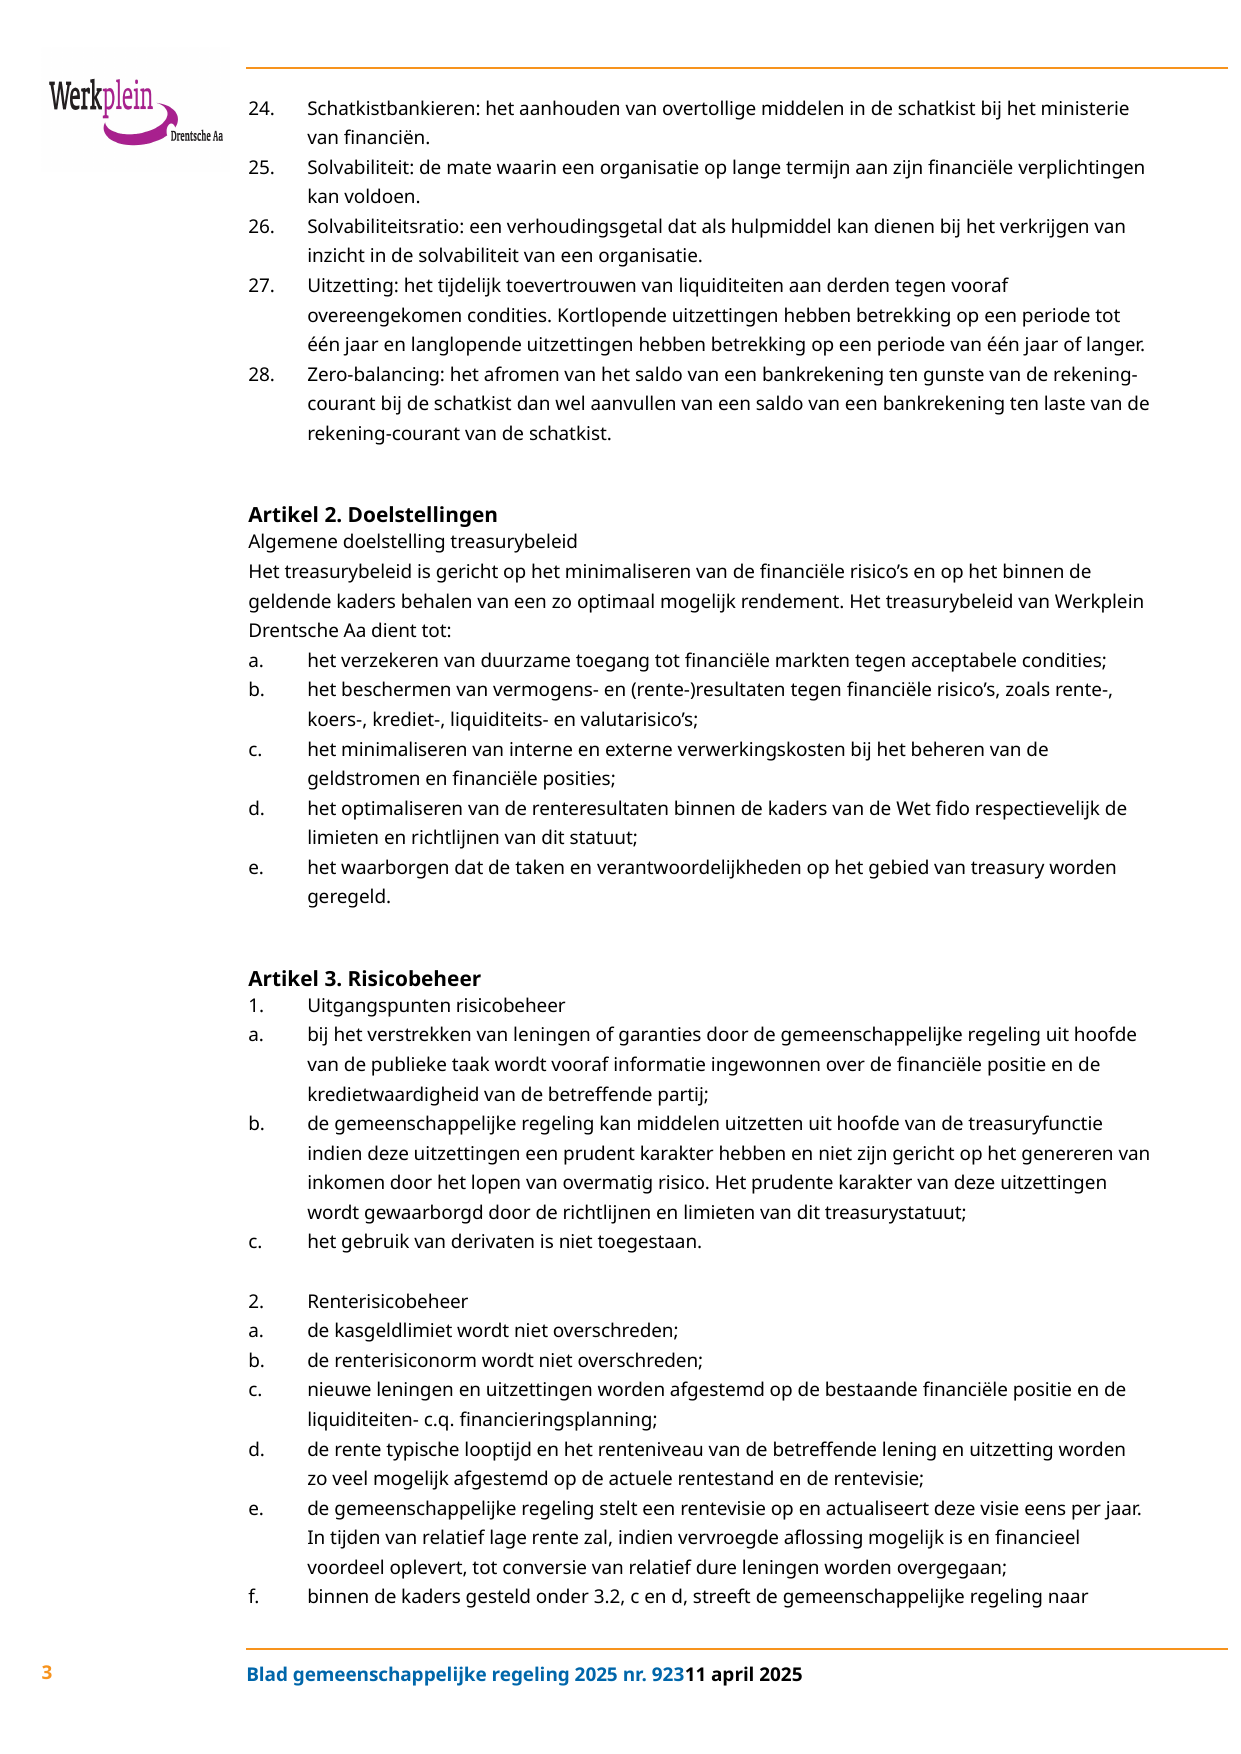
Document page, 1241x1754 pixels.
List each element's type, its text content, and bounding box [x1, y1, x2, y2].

text Artikel 3. Risicobeheer [248, 964, 1152, 992]
list het gebruik van derivaten is niet toegestaan. [248, 1229, 1152, 1254]
list de gemeenschappelijke regeling stelt een rentevisie op en actualiseert deze visie eens per jaar. In tijden van relatief lage rente zal, indien vervroegde aflossing mogelijk is en financieel voordeel oplevert, tot conversie van relatief dure leningen worden overgegaan; [248, 1495, 1152, 1580]
list de rente typische looptijd en het renteniveau van de betreffende lening en uitzetting worden zo veel mogelijk afgestemd op de actuele rentestand en de rentevisie; [248, 1436, 1152, 1491]
list Solvabiliteit: de mate waarin een organisatie op lange termijn aan zijn financiële verplichtingen kan voldoen. [248, 154, 1152, 209]
list Zero-balancing: het afromen van het saldo van een bankrekening ten gunste van de rekening-courant bij de schatkist dan wel aanvullen van een saldo van een bankrekening ten laste van de rekening-courant van de schatkist. [248, 361, 1152, 446]
text Het treasurybeleid is gericht op het minimaliseren van de financiële risico’s en op het binnen de geldende kaders behalen van een zo optimaal mogelijk rendement. Het treasurybeleid van Werkplein Drentsche Aa dient tot: [248, 558, 1152, 643]
list het verzekeren van duurzame toegang tot financiële markten tegen acceptabele condities; [248, 647, 1152, 673]
list het optimaliseren van de renteresultaten binnen de kaders van de Wet fido respectievelijk de limieten en richtlijnen van dit statuut; [248, 795, 1152, 850]
text Artikel 2. Doelstellingen [248, 500, 1152, 529]
list Uitzetting: het tijdelijk toevertrouwen van liquiditeiten aan derden tegen vooraf overeengekomen condities. Kortlopende uitzettingen hebben betrekking op een periode tot één jaar en langlopende uitzettingen hebben betrekking op een periode van één jaar of langer. [248, 272, 1152, 357]
list de kasgeldlimiet wordt niet overschreden; [248, 1317, 1152, 1343]
picture [41, 47, 231, 172]
list de gemeenschappelijke regeling kan middelen uitzetten uit hoofde van de treasuryfunctie indien deze uitzettingen een prudent karakter hebben en niet zijn gericht op het genereren van inkomen door het lopen van overmatig risico. Het prudente karakter van deze uitzettingen wordt gewaarborgd door de richtlijnen en limieten van dit treasurystatuut; [248, 1110, 1152, 1225]
list Schatkistbankieren: het aanhouden van overtollige middelen in de schatkist bij het ministerie van financiën. [248, 95, 1152, 150]
list Renterisicobeheer [248, 1288, 1152, 1314]
list het beschermen van vermogens- en (rente-)resultaten tegen financiële risico’s, zoals rente-, koers-, krediet-, liquiditeits- en valutarisico’s; [248, 677, 1152, 732]
list Solvabiliteitsratio: een verhoudingsgetal dat als hulpmiddel kan dienen bij het verkrijgen van inzicht in de solvabiliteit van een organisatie. [248, 213, 1152, 268]
text Algemene doelstelling treasurybeleid [248, 529, 1152, 554]
list de renterisiconorm wordt niet overschreden; [248, 1347, 1152, 1373]
list nieuwe leningen en uitzettingen worden afgestemd op de bestaande financiële positie en de liquiditeiten- c.q. financieringsplanning; [248, 1377, 1152, 1432]
list het waarborgen dat de taken en verantwoordelijkheden op het gebied van treasury worden geregeld. [248, 854, 1152, 909]
list het minimaliseren van interne en externe verwerkingskosten bij het beheren van de geldstromen en financiële posities; [248, 736, 1152, 791]
list Uitgangspunten risicobeheer [248, 992, 1152, 1018]
list bij het verstrekken van leningen of garanties door de gemeenschappelijke regeling uit hoofde van de publieke taak wordt vooraf informatie ingewonnen over de financiële positie en de kredietwaardigheid van de betreffende partij; [248, 1022, 1152, 1107]
list binnen de kaders gesteld onder 3.2, c en d, streeft de gemeenschappelijke regeling naar [248, 1584, 1152, 1609]
